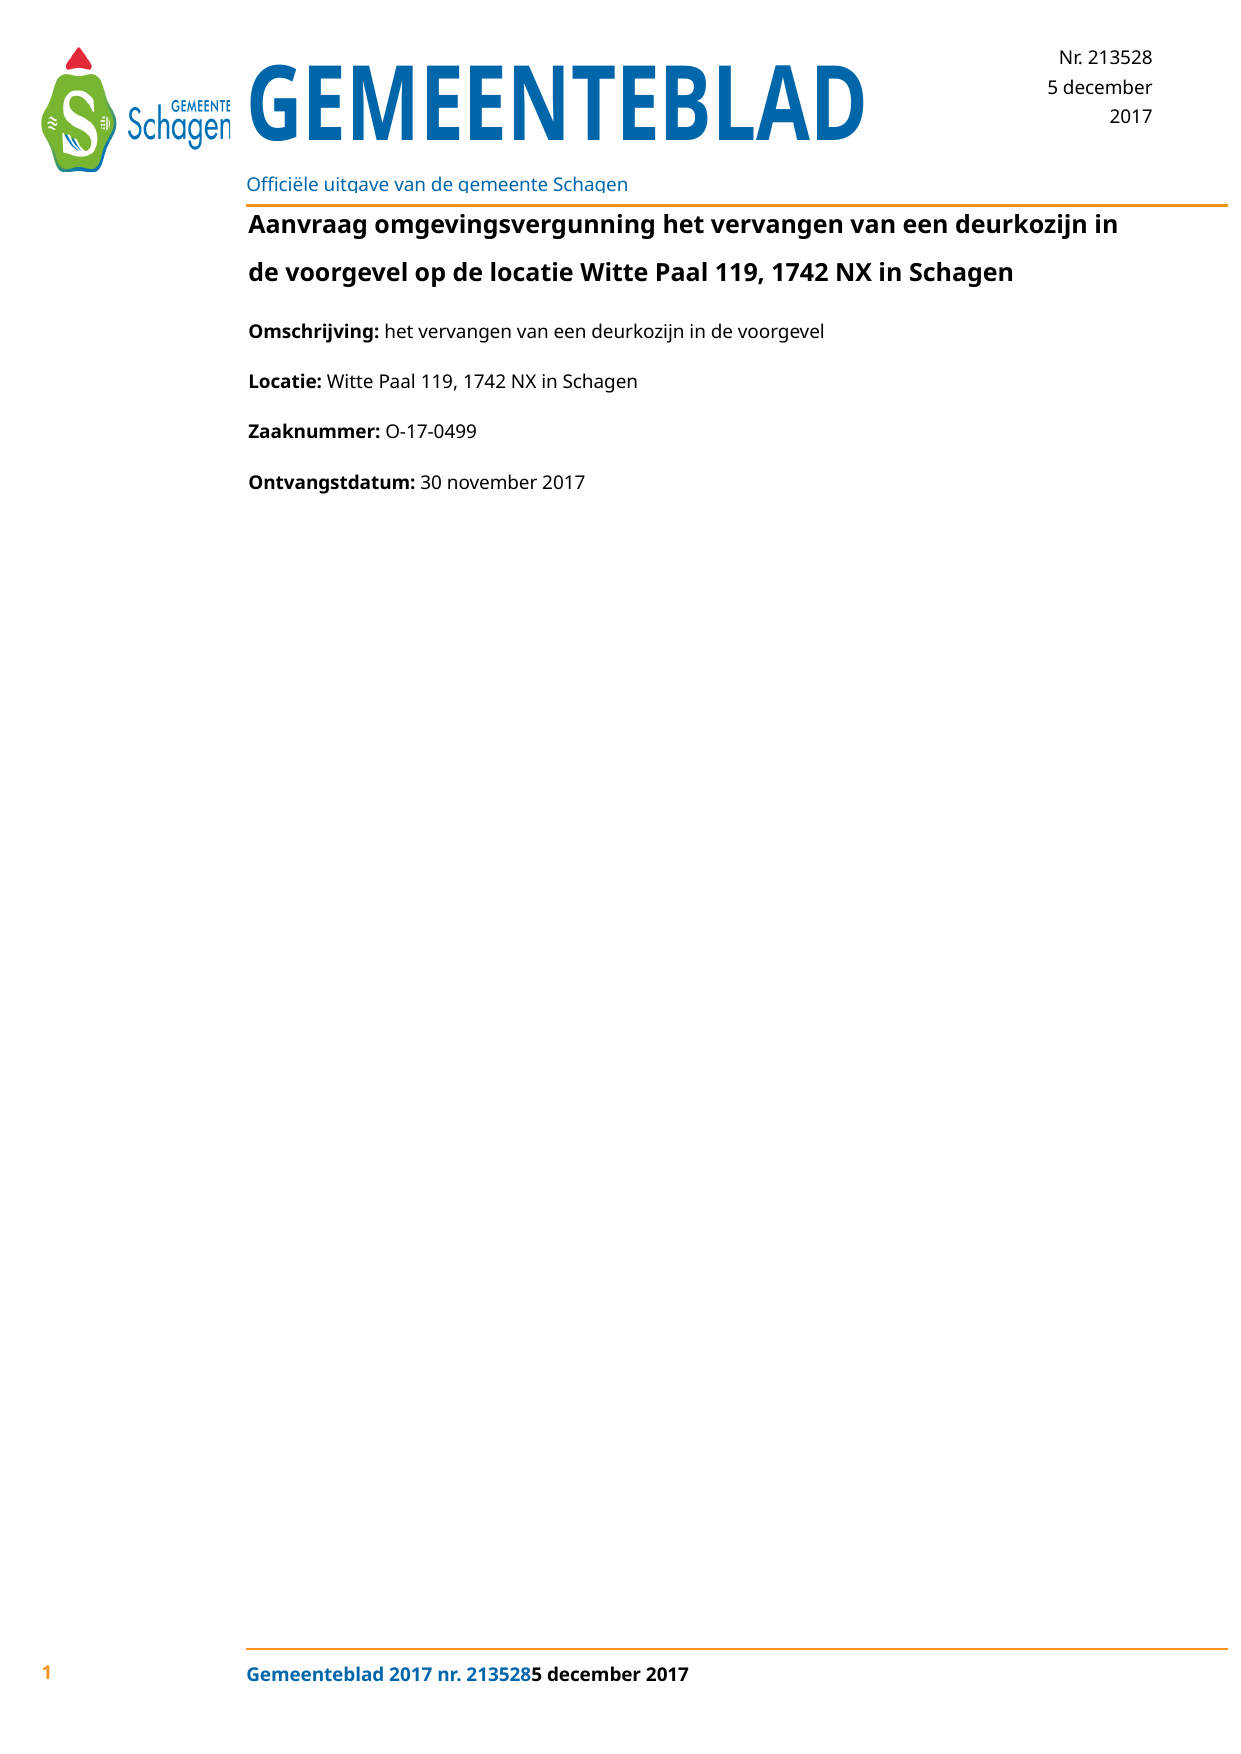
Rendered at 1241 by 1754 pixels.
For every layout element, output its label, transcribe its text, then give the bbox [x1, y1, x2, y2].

text Aanvraag omgevingsvergunning het vervangen van een deurkozijn in de voorgevel op de locatie Witte Paal 119, 1742 NX in Schagen [248, 207, 1152, 288]
text Omschrijving: het vervangen van een deurkozijn in de voorgevel [248, 318, 1152, 344]
text Locatie: Witte Paal 119, 1742 NX in Schagen [248, 368, 1152, 394]
text Zaaknummer: O-17-0499 [248, 419, 1152, 444]
text Ontvangstdatum: 30 november 2017 [248, 469, 1152, 495]
picture [41, 47, 231, 172]
